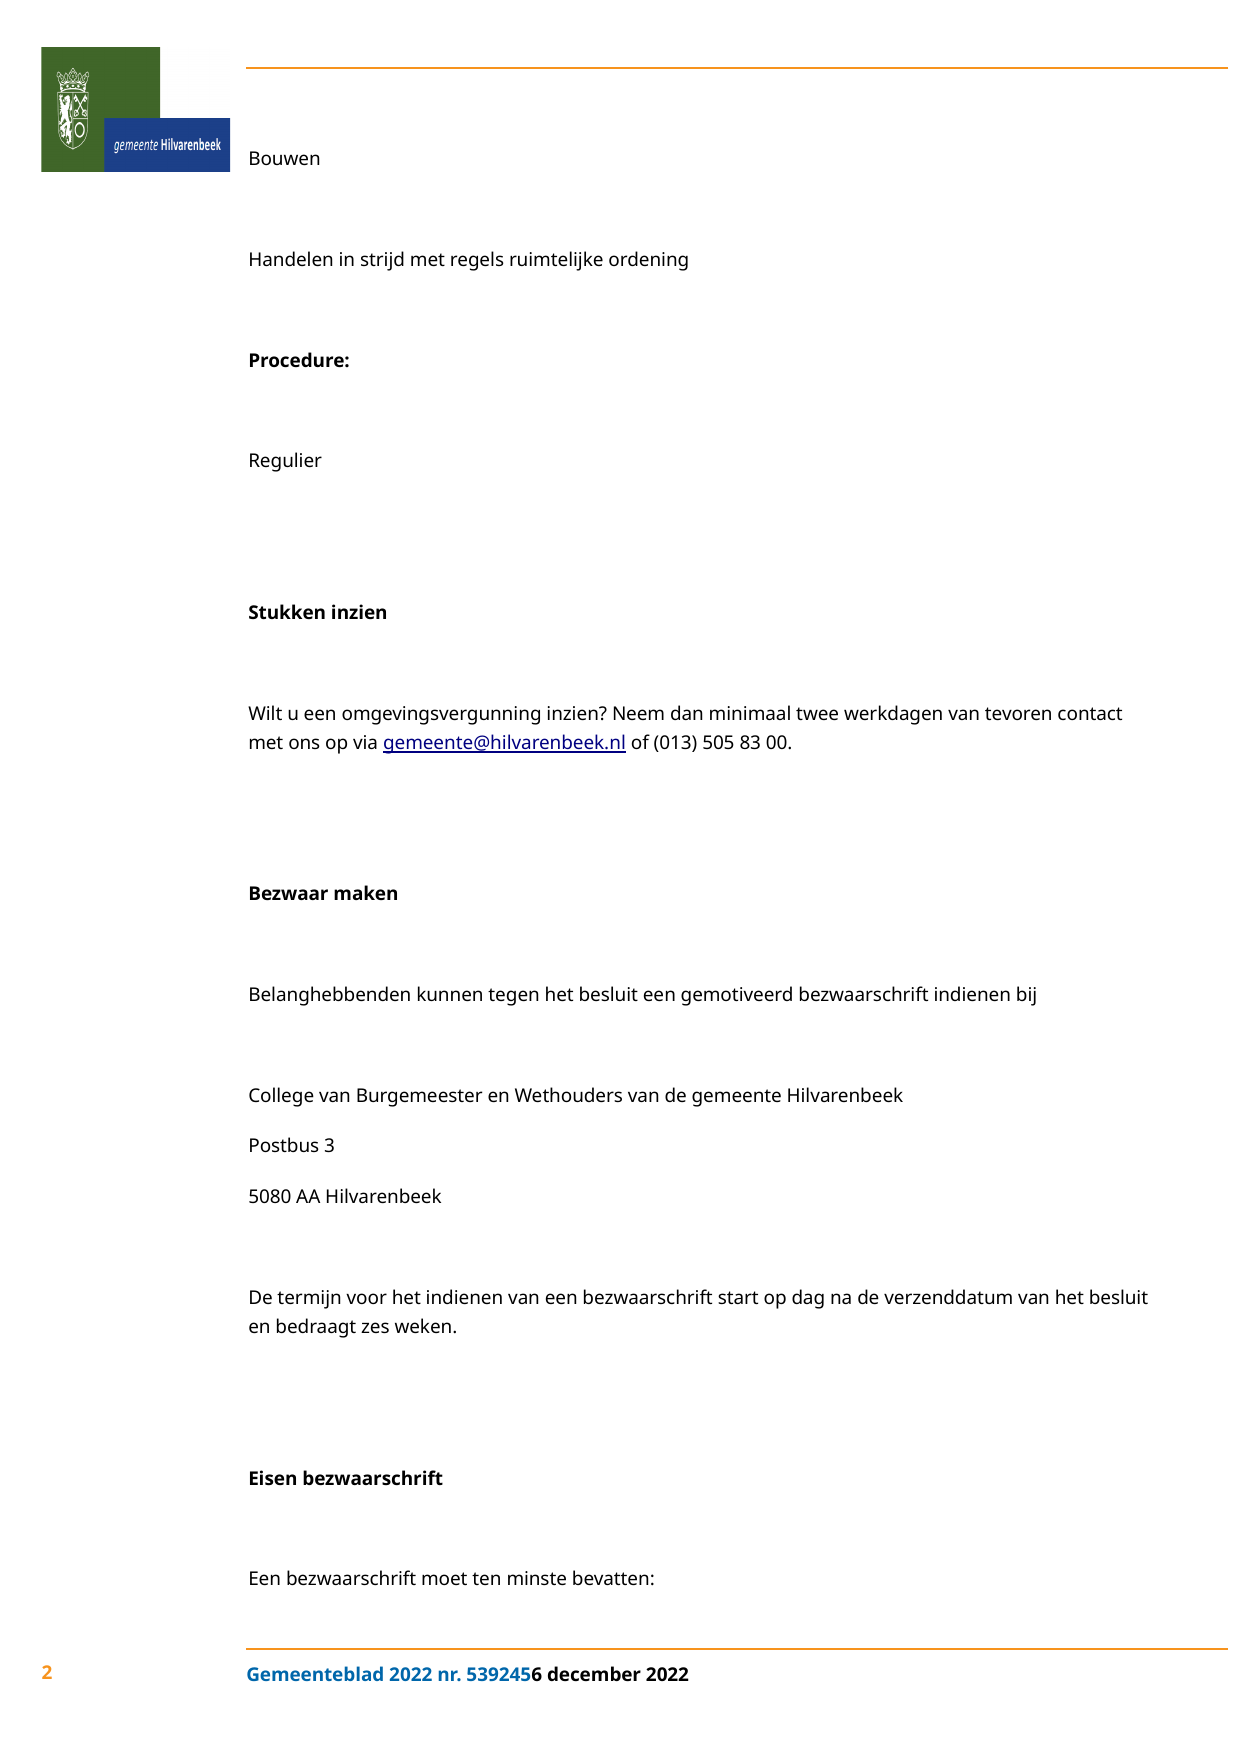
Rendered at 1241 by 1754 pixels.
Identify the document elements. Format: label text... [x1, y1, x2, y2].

text Een bezwaarschrift moet ten minste bevatten: [248, 1566, 1152, 1591]
text Regulier [248, 448, 1152, 473]
text Eisen bezwaarschrift [248, 1465, 1152, 1491]
text 5080 AA Hilvarenbeek [248, 1183, 1152, 1209]
text Wilt u een omgevingsvergunning inzien? Neem dan minimaal twee werkdagen van tevoren contact met ons op via gemeente@hilvarenbeek.nl of (013) 505 83 00. [248, 700, 1152, 755]
text College van Burgemeester en Wethouders van de gemeente Hilvarenbeek [248, 1082, 1152, 1108]
text De termijn voor het indienen van een bezwaarschrift start op dag na de verzenddatum van het besluit en bedraagt zes weken. [248, 1284, 1152, 1339]
text Bouwen [248, 145, 1152, 171]
text Handelen in strijd met regels ruimtelijke ordening [248, 246, 1152, 272]
text Belanghebbenden kunnen tegen het besluit een gemotiveerd bezwaarschrift indienen bij [248, 981, 1152, 1007]
text Postbus 3 [248, 1133, 1152, 1158]
text Bezwaar maken [248, 881, 1152, 906]
text Stukken inzien [248, 599, 1152, 625]
text Procedure: [248, 347, 1152, 373]
picture [41, 47, 231, 172]
